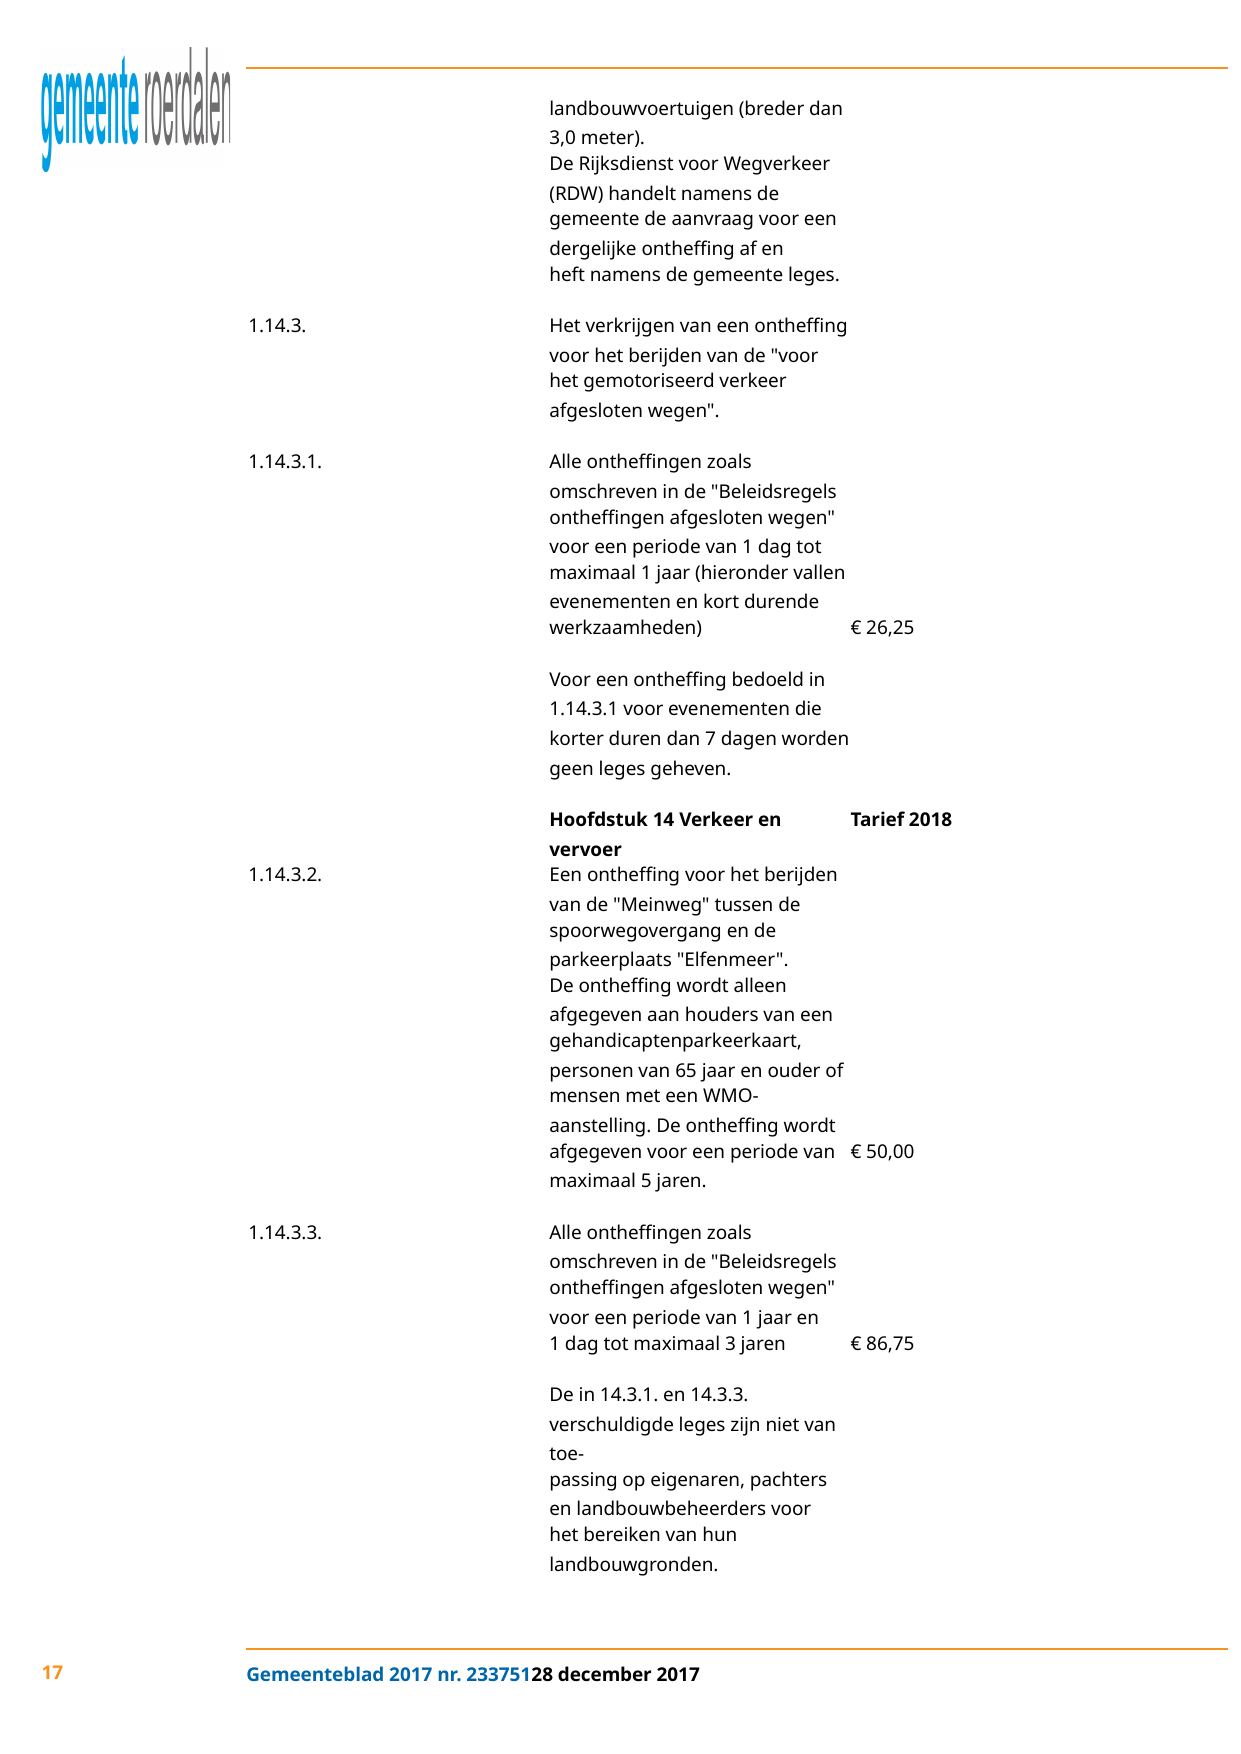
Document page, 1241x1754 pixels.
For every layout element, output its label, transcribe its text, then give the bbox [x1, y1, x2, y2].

table_cell [248, 1466, 549, 1521]
table_cell [248, 972, 549, 1027]
table_cell [850, 368, 1152, 423]
table_cell [248, 423, 549, 448]
table_cell [850, 972, 1152, 1027]
table_cell [850, 1521, 1152, 1577]
table_cell Tarief 2018 [850, 806, 1152, 861]
table_cell [549, 286, 850, 312]
table_cell [850, 666, 1152, 780]
table_cell Alle ontheffingen zoals omschreven in de "Beleidsregels [549, 1219, 850, 1274]
table_cell [248, 559, 549, 614]
table_cell [248, 286, 549, 312]
table_cell het bereiken van hun landbouwgronden. [549, 1521, 850, 1577]
table_cell [850, 640, 1152, 666]
table_cell De ontheffing wordt alleen afgegeven aan houders van een [549, 972, 850, 1027]
picture [41, 47, 231, 172]
table_cell [850, 1274, 1152, 1330]
table_cell [248, 917, 549, 972]
table_cell [850, 504, 1152, 559]
table_cell [850, 286, 1152, 312]
table_cell De Rijksdienst voor Wegverkeer (RDW) handelt namens de [549, 150, 850, 205]
table_cell [549, 1577, 850, 1602]
table_cell € 86,75 [850, 1330, 1152, 1355]
table_cell [850, 423, 1152, 448]
table_cell [248, 95, 549, 150]
table_cell [850, 1577, 1152, 1602]
table_cell [549, 640, 850, 666]
table_cell [850, 261, 1152, 286]
table_cell 1.14.3. [248, 312, 549, 367]
table_cell spoorwegovergang en de parkeerplaats "Elfenmeer". [549, 917, 850, 972]
table_cell [850, 95, 1152, 150]
table_cell [850, 1466, 1152, 1521]
table_cell [850, 780, 1152, 806]
table_cell ontheffingen afgesloten wegen" voor een periode van 1 dag tot [549, 504, 850, 559]
table_cell [549, 423, 850, 448]
table_cell 1.14.3.2. [248, 861, 549, 917]
table_cell gehandicaptenparkeerkaart, personen van 65 jaar en ouder of [549, 1028, 850, 1083]
table_cell [248, 640, 549, 666]
table_cell 1.14.3.1. [248, 449, 549, 504]
table_cell [248, 1138, 549, 1193]
table_cell passing op eigenaren, pachters en landbouwbeheerders voor [549, 1466, 850, 1521]
table_cell [248, 1083, 549, 1138]
table_cell [248, 1330, 549, 1355]
table_cell [248, 261, 549, 286]
table_cell [248, 1577, 549, 1602]
table_cell [549, 1355, 850, 1381]
table_cell [248, 205, 549, 261]
table_cell [850, 1193, 1152, 1219]
picture [41, 134, 48, 172]
table_cell [850, 205, 1152, 261]
table_cell [248, 150, 549, 205]
table_cell [850, 559, 1152, 614]
table_cell ontheffingen afgesloten wegen" voor een periode van 1 jaar en [549, 1274, 850, 1330]
table_cell € 26,25 [850, 615, 1152, 640]
table_cell [850, 312, 1152, 367]
table_cell heft namens de gemeente leges. [549, 261, 850, 286]
table_cell Voor een ontheffing bedoeld in 1.14.3.1 voor evenementen die korter duren dan 7 dagen worden geen leges geheven. [549, 666, 850, 780]
table_cell [549, 1193, 850, 1219]
table_cell werkzaamheden) [549, 615, 850, 640]
table_cell landbouwvoertuigen (breder dan 3,0 meter). [549, 95, 850, 150]
table_cell € 50,00 [850, 1138, 1152, 1193]
table_cell [850, 1219, 1152, 1274]
table_cell [850, 449, 1152, 504]
table_cell Een ontheffing voor het berijden van de "Meinweg" tussen de [549, 861, 850, 917]
table_cell [850, 861, 1152, 917]
table_cell [850, 1355, 1152, 1381]
table_cell [549, 780, 850, 806]
table_cell Hoofdstuk 14 Verkeer en vervoer [549, 806, 850, 861]
table_cell 1.14.3.3. [248, 1219, 549, 1274]
table_cell afgegeven voor een periode van maximaal 5 jaren. [549, 1138, 850, 1193]
table_cell [248, 1521, 549, 1577]
table_cell [248, 1028, 549, 1083]
table_cell Het verkrijgen van een ontheffing voor het berijden van de "voor [549, 312, 850, 367]
table_cell [248, 1193, 549, 1219]
table_cell [248, 1274, 549, 1330]
table_cell [248, 615, 549, 640]
table_cell [850, 1083, 1152, 1138]
table_cell maximaal 1 jaar (hieronder vallen evenementen en kort durende [549, 559, 850, 614]
table_cell [850, 1028, 1152, 1083]
table_cell [248, 368, 549, 423]
table_cell [248, 504, 549, 559]
table_cell [248, 666, 549, 780]
table_cell [850, 150, 1152, 205]
table_cell 1 dag tot maximaal 3 jaren [549, 1330, 850, 1355]
table_cell [850, 917, 1152, 972]
table_cell [248, 1381, 549, 1466]
table_cell het gemotoriseerd verkeer afgesloten wegen". [549, 368, 850, 423]
table_cell De in 14.3.1. en 14.3.3. verschuldigde leges zijn niet van toe- [549, 1381, 850, 1466]
table_cell gemeente de aanvraag voor een dergelijke ontheffing af en [549, 205, 850, 261]
table_cell [850, 1381, 1152, 1466]
table_cell mensen met een WMO-aanstelling. De ontheffing wordt [549, 1083, 850, 1138]
table_cell [248, 780, 549, 806]
table_cell [248, 806, 549, 861]
table_cell Alle ontheffingen zoals omschreven in de "Beleidsregels [549, 449, 850, 504]
table_cell [248, 1355, 549, 1381]
